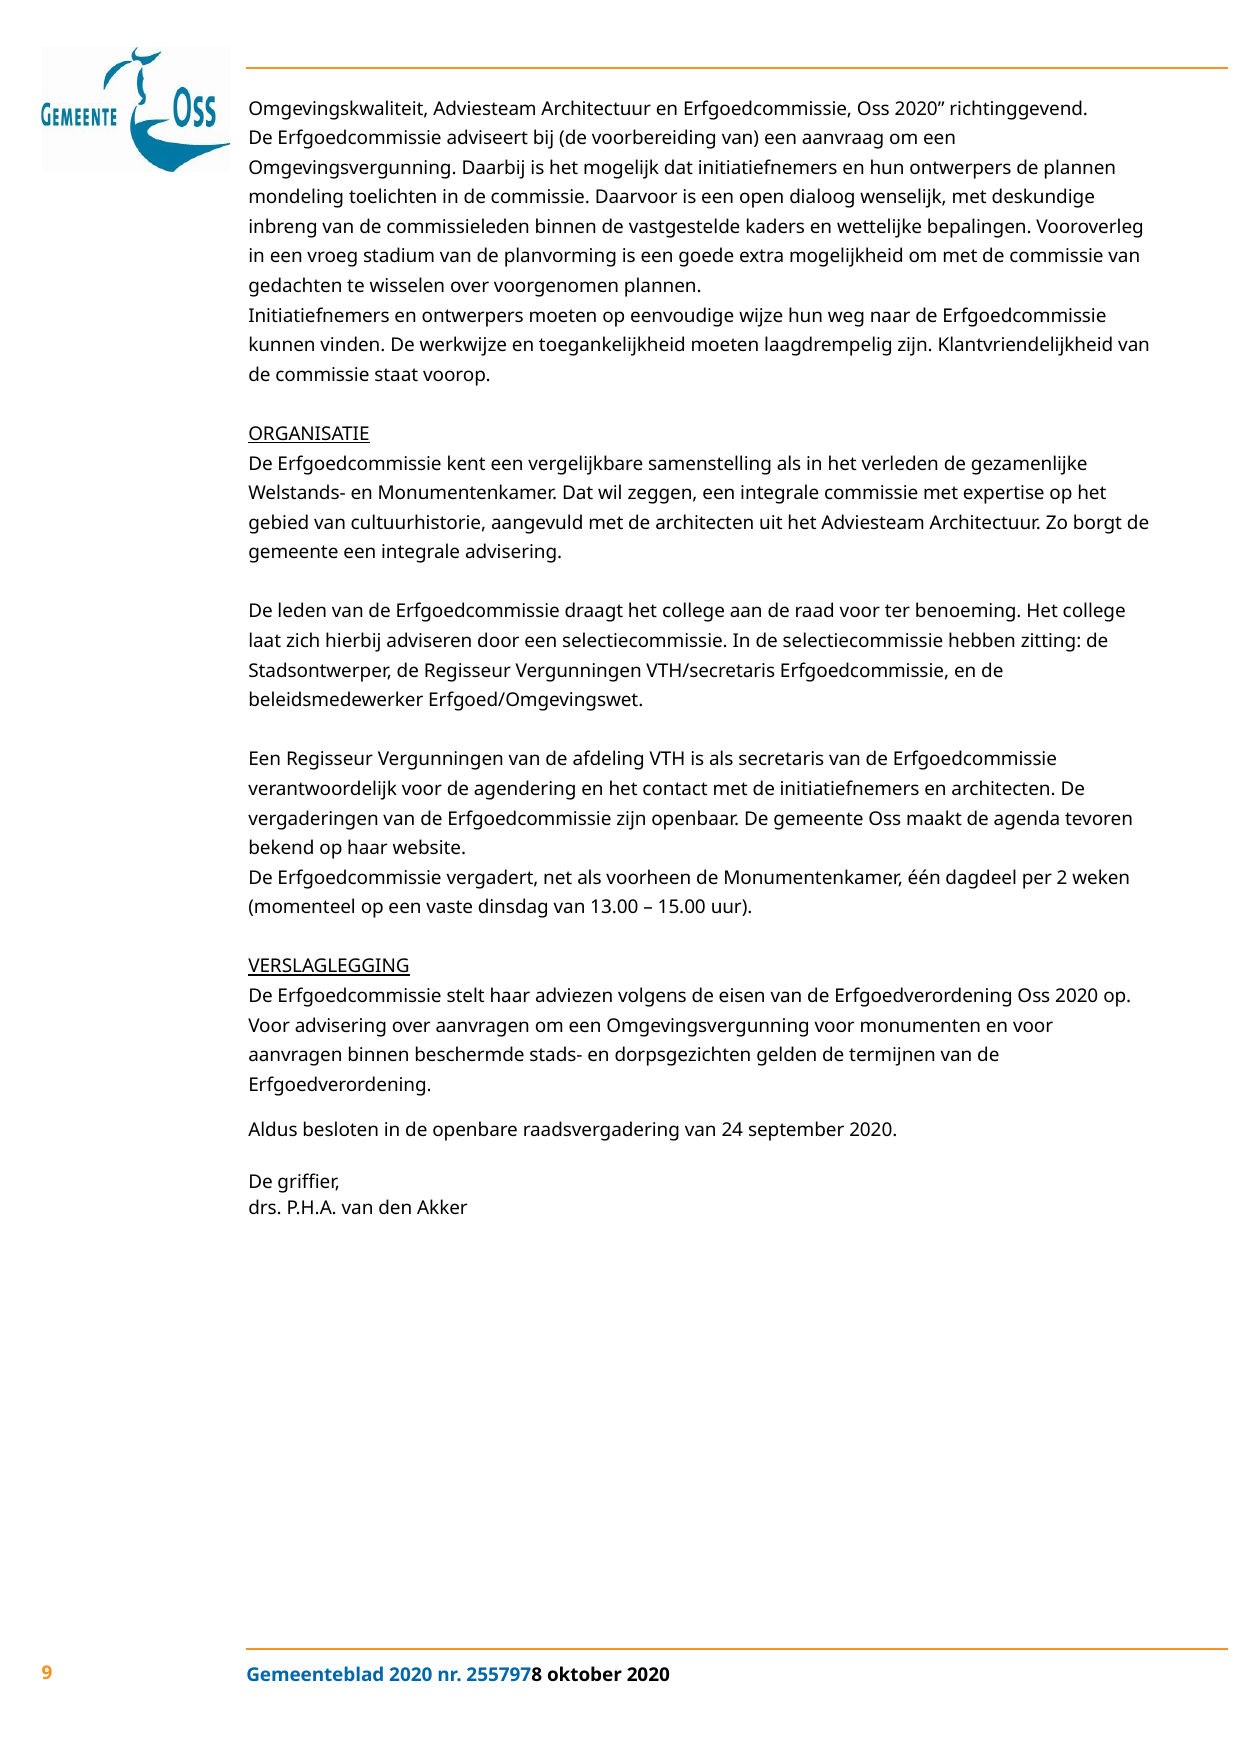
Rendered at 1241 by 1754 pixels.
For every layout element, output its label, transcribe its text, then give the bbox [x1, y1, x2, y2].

text De Erfgoedcommissie vergadert, net als voorheen de Monumentenkamer, één dagdeel per 2 weken (momenteel op een vaste dinsdag van 13.00 – 15.00 uur). [248, 864, 1152, 919]
text Initiatiefnemers en ontwerpers moeten op eenvoudige wijze hun weg naar de Erfgoedcommissie kunnen vinden. De werkwijze en toegankelijkheid moeten laagdrempelig zijn. Klantvriendelijkheid van de commissie staat voorop. [248, 302, 1152, 387]
text drs. P.H.A. van den Akker [248, 1194, 1152, 1219]
text De Erfgoedcommissie adviseert bij (de voorbereiding van) een aanvraag om een Omgevingsvergunning. Daarbij is het mogelijk dat initiatiefnemers en hun ontwerpers de plannen mondeling toelichten in de commissie. Daarvoor is een open dialoog wenselijk, met deskundige inbreng van de commissieleden binnen de vastgestelde kaders en wettelijke bepalingen. Vooroverleg in een vroeg stadium van de planvorming is een goede extra mogelijkheid om met de commissie van gedachten te wisselen over voorgenomen plannen. [248, 124, 1152, 298]
picture [41, 47, 231, 172]
text Een Regisseur Vergunningen van de afdeling VTH is als secretaris van de Erfgoedcommissie verantwoordelijk voor de agendering en het contact met de initiatiefnemers en architecten. De vergaderingen van de Erfgoedcommissie zijn openbaar. De gemeente Oss maakt de agenda tevoren bekend op haar website. [248, 746, 1152, 860]
text ORGANISATIE [248, 420, 1152, 446]
text Aldus besloten in de openbare raadsvergadering van 24 september 2020. [248, 1117, 1152, 1142]
text De Erfgoedcommissie kent een vergelijkbare samenstelling als in het verleden de gezamenlijke Welstands- en Monumentenkamer. Dat wil zeggen, een integrale commissie met expertise op het gebied van cultuurhistorie, aangevuld met de architecten uit het Adviesteam Architectuur. Zo borgt de gemeente een integrale advisering. [248, 450, 1152, 564]
text De Erfgoedcommissie stelt haar adviezen volgens de eisen van de Erfgoedverordening Oss 2020 op. Voor advisering over aanvragen om een Omgevingsvergunning voor monumenten en voor aanvragen binnen beschermde stads- en dorpsgezichten gelden de termijnen van de Erfgoedverordening. [248, 982, 1152, 1097]
text De leden van de Erfgoedcommissie draagt het college aan de raad voor ter benoeming. Het college laat zich hierbij adviseren door een selectiecommissie. In de selectiecommissie hebben zitting: de Stadsontwerper, de Regisseur Vergunningen VTH/secretaris Erfgoedcommissie, en de beleidsmedewerker Erfgoed/Omgevingswet. [248, 598, 1152, 712]
text VERSLAGLEGGING [248, 953, 1152, 978]
text Omgevingskwaliteit, Adviesteam Architectuur en Erfgoedcommissie, Oss 2020” richtinggevend. [248, 95, 1152, 121]
text De griffier, [248, 1168, 1152, 1194]
